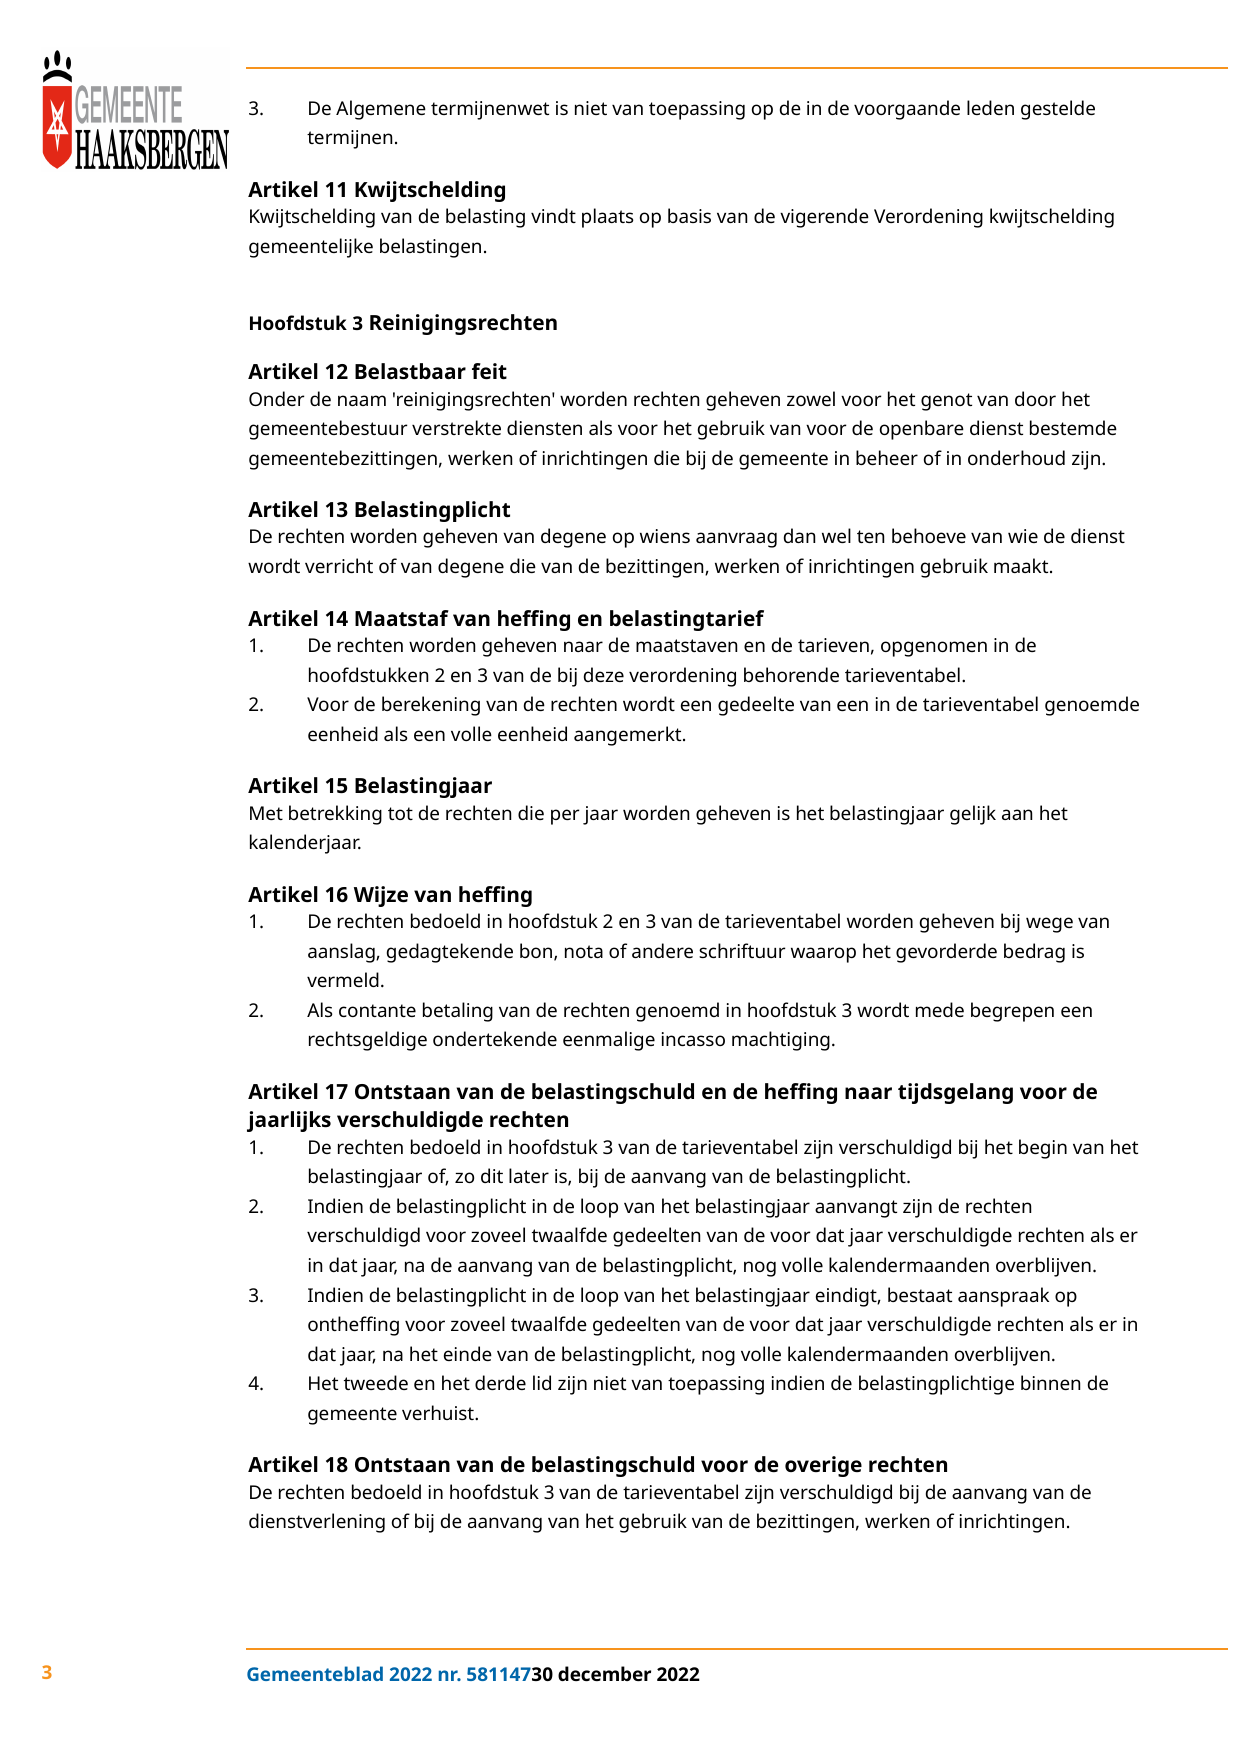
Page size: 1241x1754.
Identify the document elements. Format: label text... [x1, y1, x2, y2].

list Het tweede en het derde lid zijn niet van toepassing indien de belastingplichtige binnen de gemeente verhuist. [248, 1371, 1152, 1426]
list De rechten worden geheven naar de maatstaven en de tarieven, opgenomen in de hoofdstukken 2 en 3 van de bij deze verordening behorende tarieventabel. [248, 632, 1152, 687]
list De rechten bedoeld in hoofdstuk 2 en 3 van de tarieventabel worden geheven bij wege van aanslag, gedagtekende bon, nota of andere schriftuur waarop het gevorderde bedrag is vermeld. [248, 908, 1152, 993]
text Artikel 15 Belastingjaar [248, 771, 1152, 800]
list De rechten bedoeld in hoofdstuk 3 van de tarieventabel zijn verschuldigd bij het begin van het belastingjaar of, zo dit later is, bij de aanvang van de belastingplicht. [248, 1134, 1152, 1189]
list Indien de belastingplicht in de loop van het belastingjaar eindigt, bestaat aanspraak op ontheffing voor zoveel twaalfde gedeelten van de voor dat jaar verschuldigde rechten als er in dat jaar, na het einde van de belastingplicht, nog volle kalendermaanden overblijven. [248, 1282, 1152, 1367]
text Artikel 12 Belastbaar feit [248, 357, 1152, 386]
list Indien de belastingplicht in de loop van het belastingjaar aanvangt zijn de rechten verschuldigd voor zoveel twaalfde gedeelten van de voor dat jaar verschuldigde rechten als er in dat jaar, na de aanvang van de belastingplicht, nog volle kalendermaanden overblijven. [248, 1193, 1152, 1278]
text Onder de naam 'reinigingsrechten' worden rechten geheven zowel voor het genot van door het gemeentebestuur verstrekte diensten als voor het gebruik van voor de openbare dienst bestemde gemeentebezittingen, werken of inrichtingen die bij de gemeente in beheer of in onderhoud zijn. [248, 386, 1152, 471]
text Hoofdstuk 3 Reinigingsrechten [248, 308, 1152, 336]
text Artikel 14 Maatstaf van heffing en belastingtarief [248, 604, 1152, 632]
text Artikel 17 Ontstaan van de belastingschuld en de heffing naar tijdsgelang voor de jaarlijks verschuldigde rechten [248, 1077, 1152, 1134]
list Als contante betaling van de rechten genoemd in hoofdstuk 3 wordt mede begrepen een rechtsgeldige ondertekende eenmalige incasso machtiging. [248, 997, 1152, 1052]
text Artikel 16 Wijze van heffing [248, 880, 1152, 908]
text Artikel 11 Kwijtschelding [248, 175, 1152, 203]
text Artikel 13 Belastingplicht [248, 495, 1152, 524]
text Artikel 18 Ontstaan van de belastingschuld voor de overige rechten [248, 1451, 1152, 1479]
text Met betrekking tot de rechten die per jaar worden geheven is het belastingjaar gelijk aan het kalenderjaar. [248, 800, 1152, 855]
text Kwijtschelding van de belasting vindt plaats op basis van de vigerende Verordening kwijtschelding gemeentelijke belastingen. [248, 203, 1152, 258]
list Voor de berekening van de rechten wordt een gedeelte van een in de tarieventabel genoemde eenheid als een volle eenheid aangemerkt. [248, 691, 1152, 747]
list De Algemene termijnenwet is niet van toepassing op de in de voorgaande leden gestelde termijnen. [248, 95, 1152, 150]
text De rechten worden geheven van degene op wiens aanvraag dan wel ten behoeve van wie de dienst wordt verricht of van degene die van de bezittingen, werken of inrichtingen gebruik maakt. [248, 524, 1152, 579]
text De rechten bedoeld in hoofdstuk 3 van de tarieventabel zijn verschuldigd bij de aanvang van de dienstverlening of bij de aanvang van het gebruik van de bezittingen, werken of inrichtingen. [248, 1479, 1152, 1534]
picture [41, 47, 231, 172]
